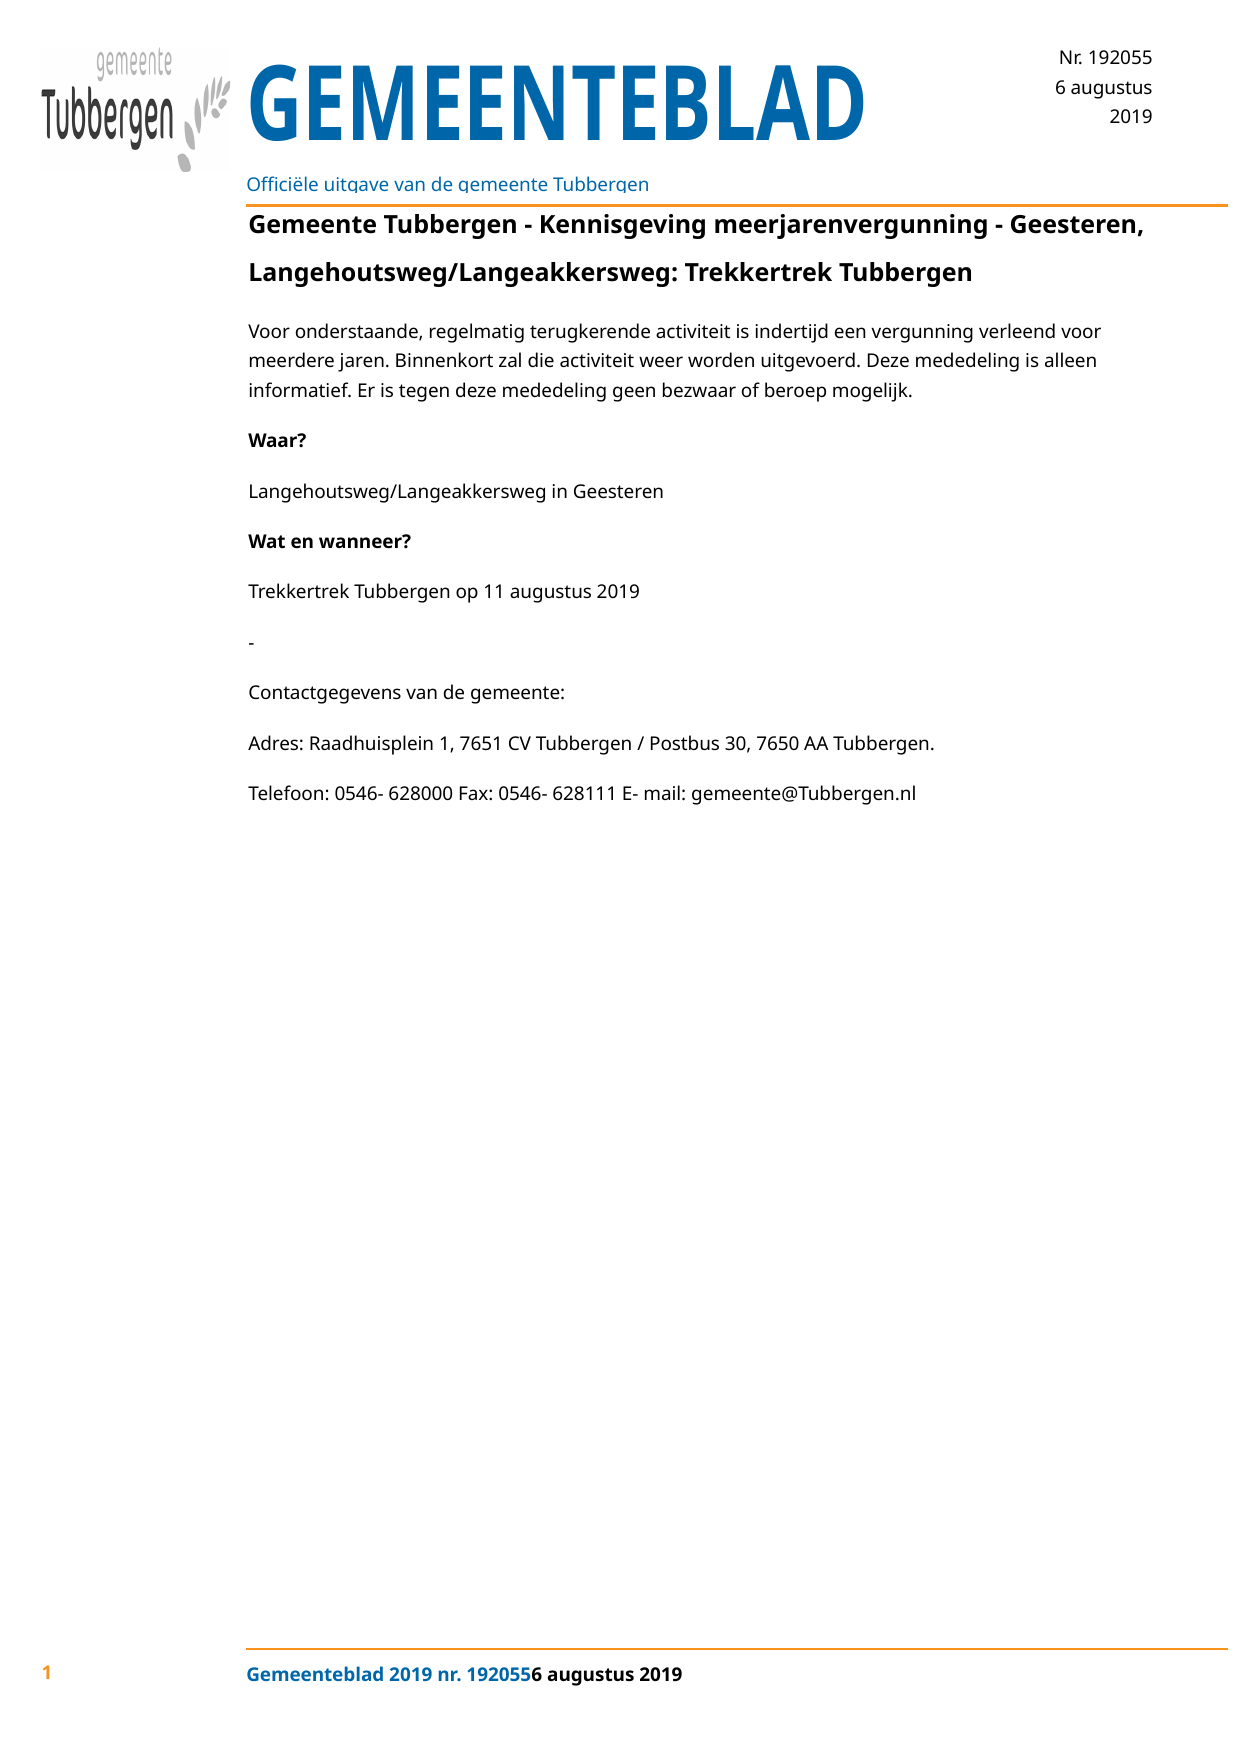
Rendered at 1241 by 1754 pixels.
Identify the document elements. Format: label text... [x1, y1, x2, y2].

text Contactgegevens van de gemeente: [248, 679, 1152, 705]
text Voor onderstaande, regelmatig terugkerende activiteit is indertijd een vergunning verleend voor meerdere jaren. Binnenkort zal die activiteit weer worden uitgevoerd. Deze mededeling is alleen informatief. Er is tegen deze mededeling geen bezwaar of beroep mogelijk. [248, 318, 1152, 403]
text Langehoutsweg/Langeakkersweg in Geesteren [248, 478, 1152, 504]
text Wat en wanneer? [248, 528, 1152, 554]
text Gemeente Tubbergen - Kennisgeving meerjarenvergunning - Geesteren, Langehoutsweg/Langeakkersweg: Trekkertrek Tubbergen [248, 207, 1152, 288]
picture [41, 47, 231, 172]
text Trekkertrek Tubbergen op 11 augustus 2019 [248, 579, 1152, 604]
text - [248, 629, 1152, 655]
text Adres: Raadhuisplein 1, 7651 CV Tubbergen / Postbus 30, 7650 AA Tubbergen. [248, 730, 1152, 756]
text Waar? [248, 427, 1152, 453]
text Telefoon: 0546- 628000 Fax: 0546- 628111 E- mail: gemeente@Tubbergen.nl [248, 780, 1152, 806]
